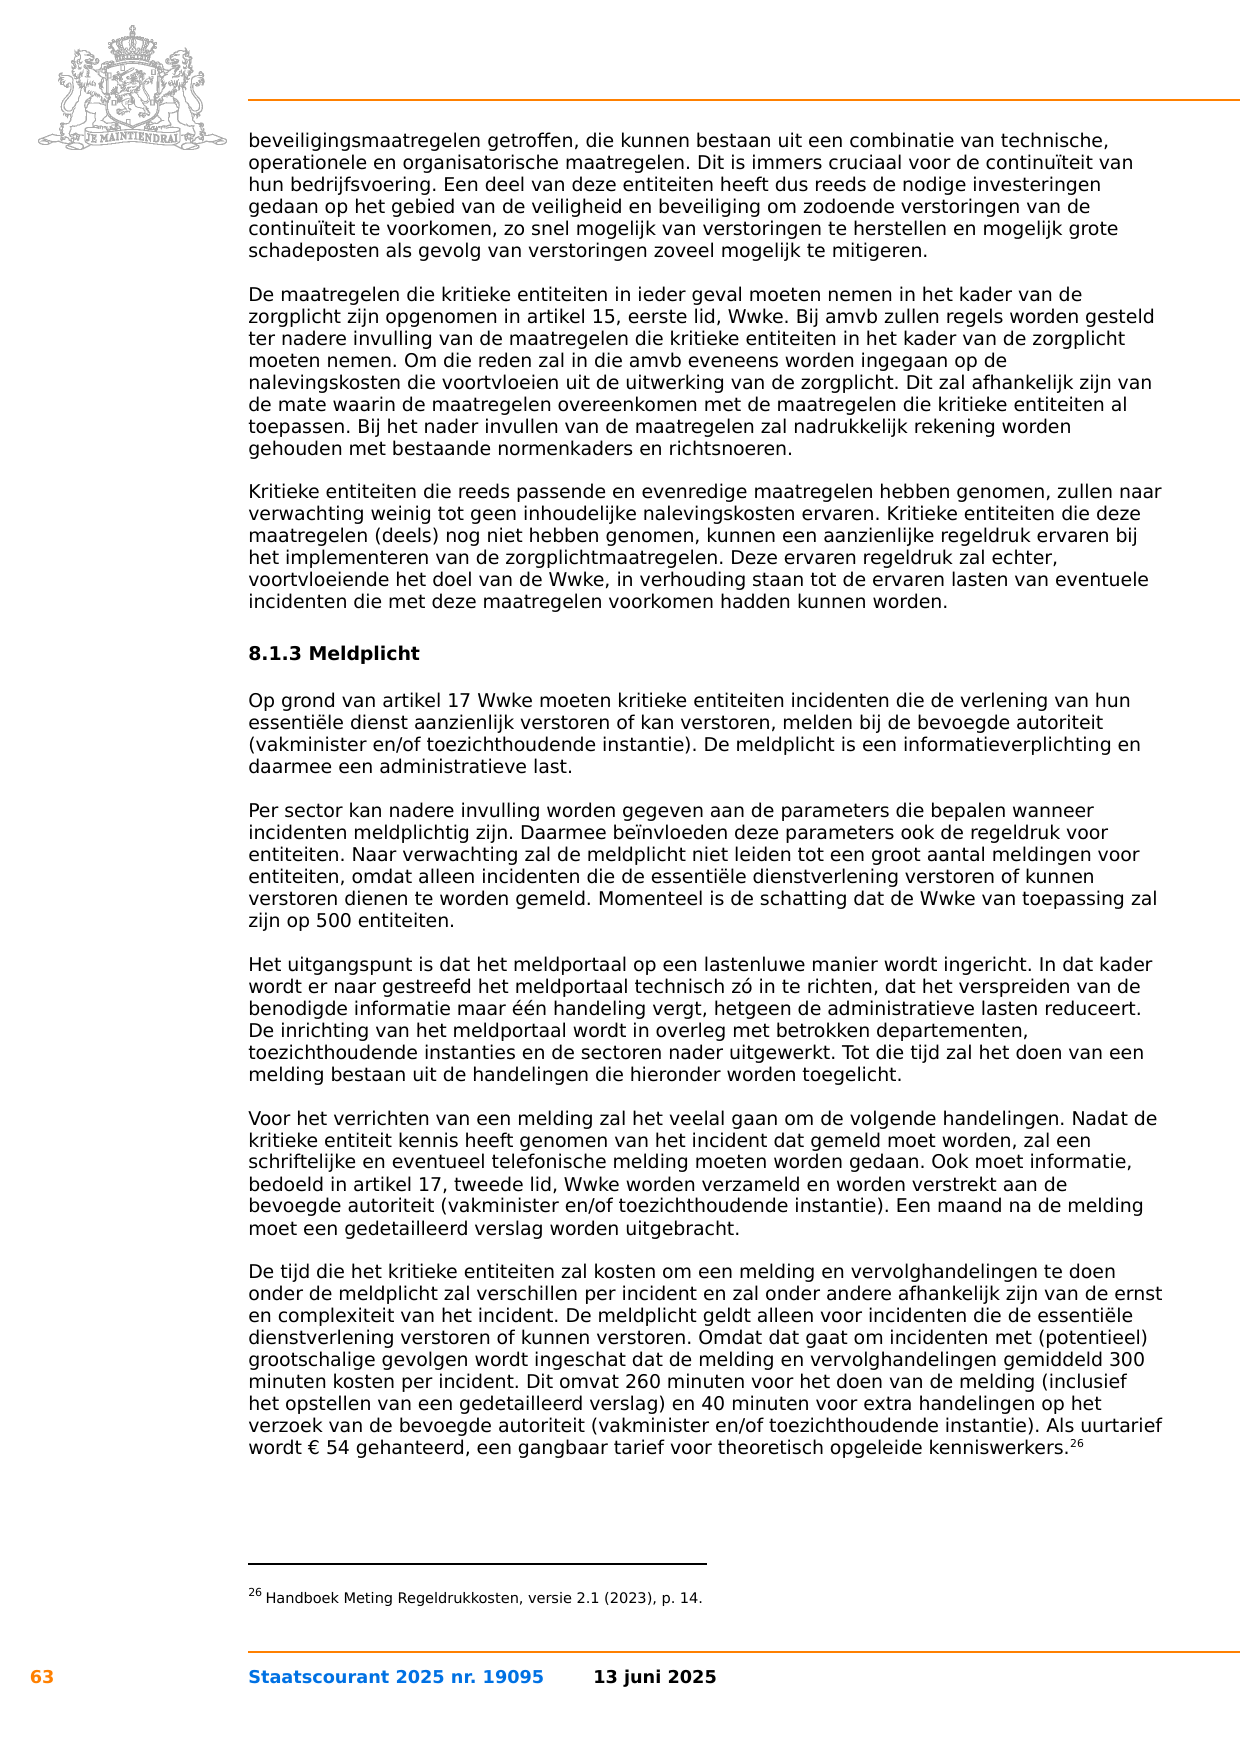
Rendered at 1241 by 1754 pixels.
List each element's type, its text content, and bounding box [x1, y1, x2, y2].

text Voor het verrichten van een melding zal het veelal gaan om de volgende handelingen. Nadat de kritieke entiteit kennis heeft genomen van het incident dat gemeld moet worden, zal een schriftelijke en eventueel telefonische melding moeten worden gedaan. Ook moet informatie, bedoeld in artikel 17, tweede lid, Wwke worden verzameld en worden verstrekt aan de bevoegde autoriteit (vakminister en/of toezichthoudende instantie). Een maand na de melding moet een gedetailleerd verslag worden uitgebracht. [248, 1107, 1163, 1239]
text Per sector kan nadere invulling worden gegeven aan de parameters die bepalen wanneer incidenten meldplichtig zijn. Daarmee beïnvloeden deze parameters ook de regeldruk voor entiteiten. Naar verwachting zal de meldplicht niet leiden tot een groot aantal meldingen voor entiteiten, omdat alleen incidenten die de essentiële dienstverlening verstoren of kunnen verstoren dienen te worden gemeld. Momenteel is de schatting dat de Wwke van toepassing zal zijn op 500 entiteiten. [248, 800, 1163, 932]
text Kritieke entiteiten die reeds passende en evenredige maatregelen hebben genomen, zullen naar verwachting weinig tot geen inhoudelijke nalevingskosten ervaren. Kritieke entiteiten die deze maatregelen (deels) nog niet hebben genomen, kunnen een aanzienlijke regeldruk ervaren bij het implementeren van de zorgplichtmaatregelen. Deze ervaren regeldruk zal echter, voortvloeiende het doel van de Wwke, in verhouding staan tot de ervaren lasten van eventuele incidenten die met deze maatregelen voorkomen hadden kunnen worden. [248, 481, 1163, 613]
text Handboek Meting Regeldrukkosten, versie 2.1 (2023), p. 14. [248, 1586, 1163, 1608]
picture [38, 25, 227, 150]
text De maatregelen die kritieke entiteiten in ieder geval moeten nemen in het kader van de zorgplicht zijn opgenomen in artikel 15, eerste lid, Wwke. Bij amvb zullen regels worden gesteld ter nadere invulling van de maatregelen die kritieke entiteiten in het kader van de zorgplicht moeten nemen. Om die reden zal in die amvb eveneens worden ingegaan op de nalevingskosten die voortvloeien uit de uitwerking van de zorgplicht. Dit zal afhankelijk zijn van de mate waarin de maatregelen overeenkomen met de maatregelen die kritieke entiteiten al toepassen. Bij het nader invullen van de maatregelen zal nadrukkelijk rekening worden gehouden met bestaande normenkaders en richtsnoeren. [248, 284, 1163, 459]
text Het uitgangspunt is dat het meldportaal op een lastenluwe manier wordt ingericht. In dat kader wordt er naar gestreefd het meldportaal technisch zó in te richten, dat het verspreiden van de benodigde informatie maar één handeling vergt, hetgeen de administratieve lasten reduceert. De inrichting van het meldportaal wordt in overleg met betrokken departementen, toezichthoudende instanties en de sectoren nader uitgewerkt. Tot die tijd zal het doen van een melding bestaan uit de handelingen die hieronder worden toegelicht. [248, 954, 1163, 1086]
text Op grond van artikel 17 Wwke moeten kritieke entiteiten incidenten die de verlening van hun essentiële dienst aanzienlijk verstoren of kan verstoren, melden bij de bevoegde autoriteit (vakminister en/of toezichthoudende instantie). De meldplicht is een informatieverplichting en daarmee een administratieve last. [248, 690, 1163, 778]
subtitle 8.1.3 Meldplicht [248, 643, 1163, 665]
text De tijd die het kritieke entiteiten zal kosten om een melding en vervolghandelingen te doen onder de meldplicht zal verschillen per incident en zal onder andere afhankelijk zijn van de ernst en complexiteit van het incident. De meldplicht geldt alleen voor incidenten die de essentiële dienstverlening verstoren of kunnen verstoren. Omdat dat gaat om incidenten met (potentieel) grootschalige gevolgen wordt ingeschat dat de melding en vervolghandelingen gemiddeld 300 minuten kosten per incident. Dit omvat 260 minuten voor het doen van de melding (inclusief het opstellen van een gedetailleerd verslag) en 40 minuten voor extra handelingen op het verzoek van de bevoegde autoriteit (vakminister en/of toezichthoudende instantie). Als uurtarief wordt € 54 gehanteerd, een gangbaar tarief voor theoretisch opgeleide kenniswerkers. [248, 1261, 1163, 1459]
text beveiligingsmaatregelen getroffen, die kunnen bestaan uit een combinatie van technische, operationele en organisatorische maatregelen. Dit is immers cruciaal voor de continuïteit van hun bedrijfsvoering. Een deel van deze entiteiten heeft dus reeds de nodige investeringen gedaan op het gebied van de veiligheid en beveiliging om zodoende verstoringen van de continuïteit te voorkomen, zo snel mogelijk van verstoringen te herstellen en mogelijk grote schadeposten als gevolg van verstoringen zoveel mogelijk te mitigeren. [248, 130, 1163, 262]
